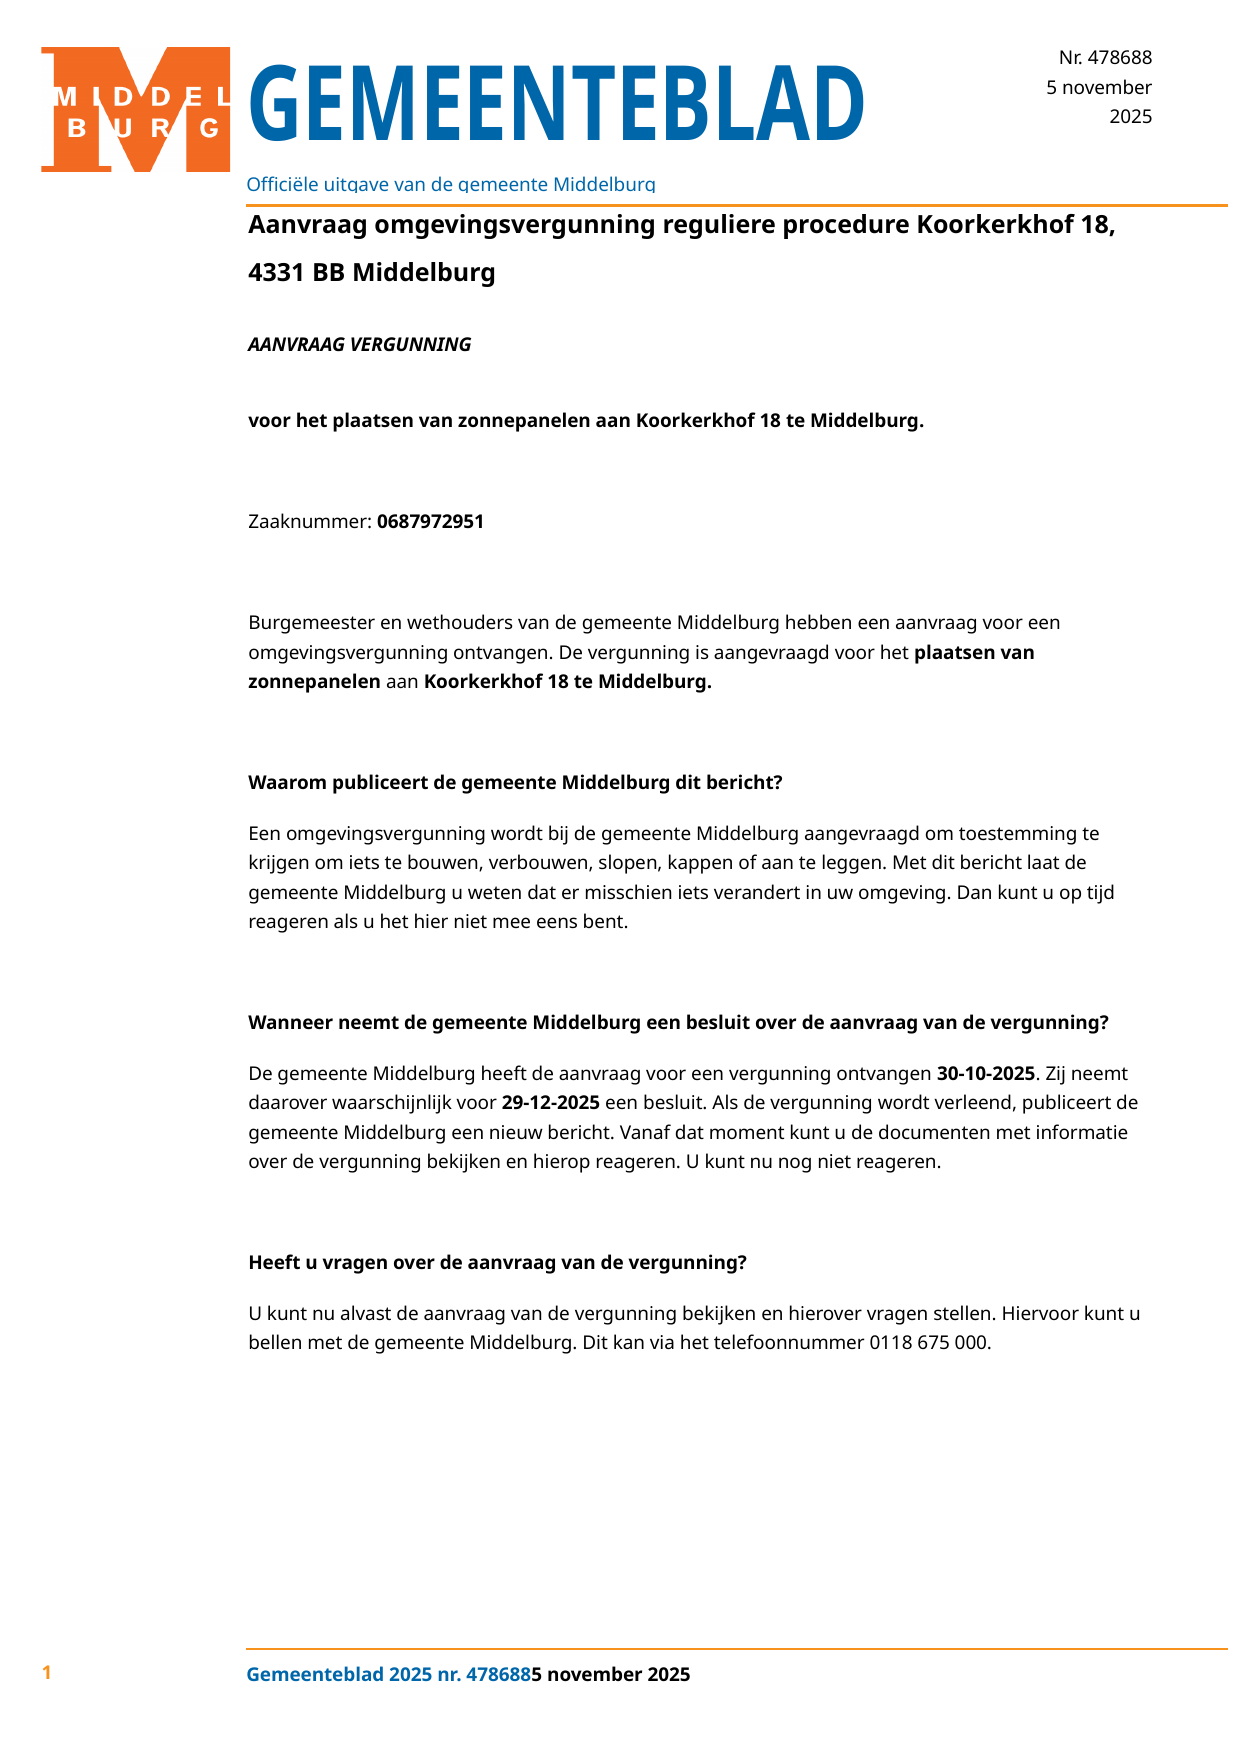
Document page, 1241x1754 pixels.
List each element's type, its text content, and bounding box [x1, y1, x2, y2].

text De gemeente Middelburg heeft de aanvraag voor een vergunning ontvangen 30-10-2025. Zij neemt daarover waarschijnlijk voor 29-12-2025 een besluit. Als de vergunning wordt verleend, publiceert de gemeente Middelburg een nieuw bericht. Vanaf dat moment kunt u de documenten met informatie over de vergunning bekijken en hierop reageren. U kunt nu nog niet reageren. [248, 1060, 1152, 1174]
text Wanneer neemt de gemeente Middelburg een besluit over de aanvraag van de vergunning? [248, 1009, 1152, 1035]
text Zaaknummer: 0687972951 [248, 508, 1152, 534]
text voor het plaatsen van zonnepanelen aan Koorkerkhof 18 te Middelburg. [248, 408, 1152, 433]
picture [41, 47, 231, 172]
text Aanvraag omgevingsvergunning reguliere procedure Koorkerkhof 18, 4331 BB Middelburg [248, 207, 1152, 288]
text Heeft u vragen over de aanvraag van de vergunning? [248, 1249, 1152, 1275]
text Een omgevingsvergunning wordt bij de gemeente Middelburg aangevraagd om toestemming te krijgen om iets te bouwen, verbouwen, slopen, kappen of aan te leggen. Met dit bericht laat de gemeente Middelburg u weten dat er misschien iets verandert in uw omgeving. Dan kunt u op tijd reageren als u het hier niet mee eens bent. [248, 820, 1152, 934]
text AANVRAAG VERGUNNING [248, 331, 1152, 357]
text Waarom publiceert de gemeente Middelburg dit bericht? [248, 769, 1152, 795]
text U kunt nu alvast de aanvraag van de vergunning bekijken en hierover vragen stellen. Hiervoor kunt u bellen met de gemeente Middelburg. Dit kan via het telefoonnummer 0118 675 000. [248, 1300, 1152, 1355]
text Burgemeester en wethouders van de gemeente Middelburg hebben een aanvraag voor een omgevingsvergunning ontvangen. De vergunning is aangevraagd voor het plaatsen van zonnepanelen aan Koorkerkhof 18 te Middelburg. [248, 609, 1152, 694]
